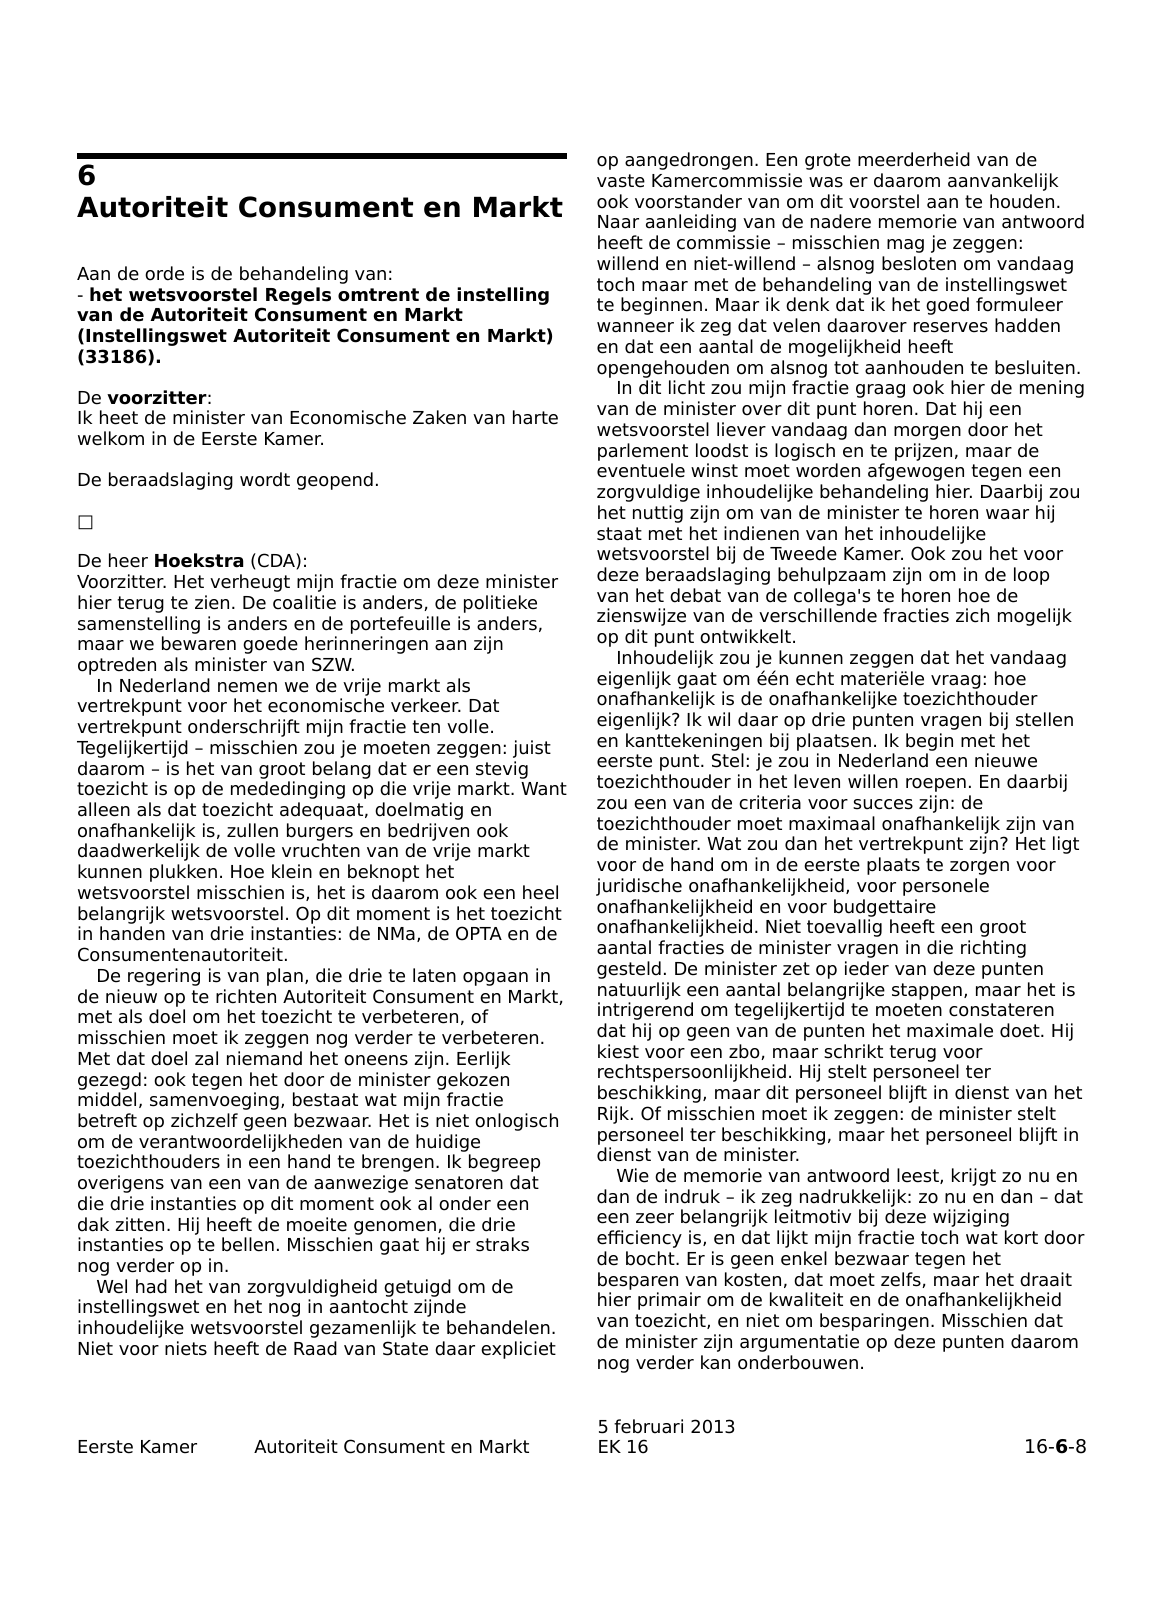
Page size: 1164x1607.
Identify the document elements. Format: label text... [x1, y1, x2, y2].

text op aangedrongen. Een grote meerderheid van de vaste Kamercommissie was er daarom aanvankelijk ook voorstander van om dit voorstel aan te houden. Naar aanleiding van de nadere memorie van antwoord heeft de commissie – misschien mag je zeggen: willend en niet-willend – alsnog besloten om vandaag toch maar met de behandeling van de instellingswet te beginnen. Maar ik denk dat ik het goed formuleer wanneer ik zeg dat velen daarover reserves hadden en dat een aantal de mogelijkheid heeft opengehouden om alsnog tot aanhouden te besluiten. [596, 150, 1087, 378]
text □ [77, 510, 567, 531]
title 6 Autoriteit Consument en Markt [77, 159, 567, 224]
text Voorzitter. Het verheugt mijn fractie om deze minister hier terug te zien. De coalitie is anders, de politieke samenstelling is anders en de portefeuille is anders, maar we bewaren goede herinneringen aan zijn optreden als minister van SZW. [77, 572, 567, 676]
text Inhoudelijk zou je kunnen zeggen dat het vandaag eigenlijk gaat om één echt materiële vraag: hoe onafhankelijk is de onafhankelijke toezichthouder eigenlijk? Ik wil daar op drie punten vragen bij stellen en kanttekeningen bij plaatsen. Ik begin met het eerste punt. Stel: je zou in Nederland een nieuwe toezichthouder in het leven willen roepen. En daarbij zou een van de criteria voor succes zijn: de toezichthouder moet maximaal onafhankelijk zijn van de minister. Wat zou dan het vertrekpunt zijn? Het ligt voor de hand om in de eerste plaats te zorgen voor juridische onafhankelijkheid, voor personele onafhankelijkheid en voor budgettaire onafhankelijkheid. Niet toevallig heeft een groot aantal fracties de minister vragen in die richting gesteld. De minister zet op ieder van deze punten natuurlijk een aantal belangrijke stappen, maar het is intrigerend om tegelijkertijd te moeten constateren dat hij op geen van de punten het maximale doet. Hij kiest voor een zbo, maar schrikt terug voor rechtspersoonlijkheid. Hij stelt personeel ter beschikking, maar dit personeel blijft in dienst van het Rijk. Of misschien moet ik zeggen: de minister stelt personeel ter beschikking, maar het personeel blijft in dienst van de minister. [596, 648, 1087, 1166]
text Ik heet de minister van Economische Zaken van harte welkom in de Eerste Kamer. [77, 408, 567, 450]
text De voorzitter: [77, 387, 567, 408]
text - het wetsvoorstel Regels omtrent de instelling van de Autoriteit Consument en Markt (Instellingswet Autoriteit Consument en Markt) (33186). [77, 284, 567, 367]
text De beraadslaging wordt geopend. [77, 470, 567, 490]
text In Nederland nemen we de vrije markt als vertrekpunt voor het economische verkeer. Dat vertrekpunt onderschrijft mijn fractie ten volle. Tegelijkertijd – misschien zou je moeten zeggen: juist daarom – is het van groot belang dat er een stevig toezicht is op de mededinging op die vrije markt. Want alleen als dat toezicht adequaat, doelmatig en onafhankelijk is, zullen burgers en bedrijven ook daadwerkelijk de volle vruchten van de vrije markt kunnen plukken. Hoe klein en beknopt het wetsvoorstel misschien is, het is daarom ook een heel belangrijk wetsvoorstel. Op dit moment is het toezicht in handen van drie instanties: de NMa, de OPTA en de Consumentenautoriteit. [77, 676, 567, 966]
text De heer Hoekstra (CDA): [77, 551, 567, 572]
text Wel had het van zorgvuldigheid getuigd om de instellingswet en het nog in aantocht zijnde inhoudelijke wetsvoorstel gezamenlijk te behandelen. Niet voor niets heeft de Raad van State daar expliciet [77, 1277, 567, 1359]
text In dit licht zou mijn fractie graag ook hier de mening van de minister over dit punt horen. Dat hij een wetsvoorstel liever vandaag dan morgen door het parlement loodst is logisch en te prijzen, maar de eventuele winst moet worden afgewogen tegen een zorgvuldige inhoudelijke behandeling hier. Daarbij zou het nuttig zijn om van de minister te horen waar hij staat met het indienen van het inhoudelijke wetsvoorstel bij de Tweede Kamer. Ook zou het voor deze beraadslaging behulpzaam zijn om in de loop van het debat van de collega's te horen hoe de zienswijze van de verschillende fracties zich mogelijk op dit punt ontwikkelt. [596, 378, 1087, 648]
text Aan de orde is de behandeling van: [77, 264, 567, 284]
text De regering is van plan, die drie te laten opgaan in de nieuw op te richten Autoriteit Consument en Markt, met als doel om het toezicht te verbeteren, of misschien moet ik zeggen nog verder te verbeteren. Met dat doel zal niemand het oneens zijn. Eerlijk gezegd: ook tegen het door de minister gekozen middel, samenvoeging, bestaat wat mijn fractie betreft op zichzelf geen bezwaar. Het is niet onlogisch om de verantwoordelijkheden van de huidige toezichthouders in een hand te brengen. Ik begreep overigens van een van de aanwezige senatoren dat die drie instanties op dit moment ook al onder een dak zitten. Hij heeft de moeite genomen, die drie instanties op te bellen. Misschien gaat hij er straks nog verder op in. [77, 966, 567, 1277]
text Wie de memorie van antwoord leest, krijgt zo nu en dan de indruk – ik zeg nadrukkelijk: zo nu en dan – dat een zeer belangrijk leitmotiv bij deze wijziging efficiency is, en dat lijkt mijn fractie toch wat kort door de bocht. Er is geen enkel bezwaar tegen het besparen van kosten, dat moet zelfs, maar het draait hier primair om de kwaliteit en de onafhankelijkheid van toezicht, en niet om besparingen. Misschien dat de minister zijn argumentatie op deze punten daarom nog verder kan onderbouwen. [596, 1166, 1087, 1373]
